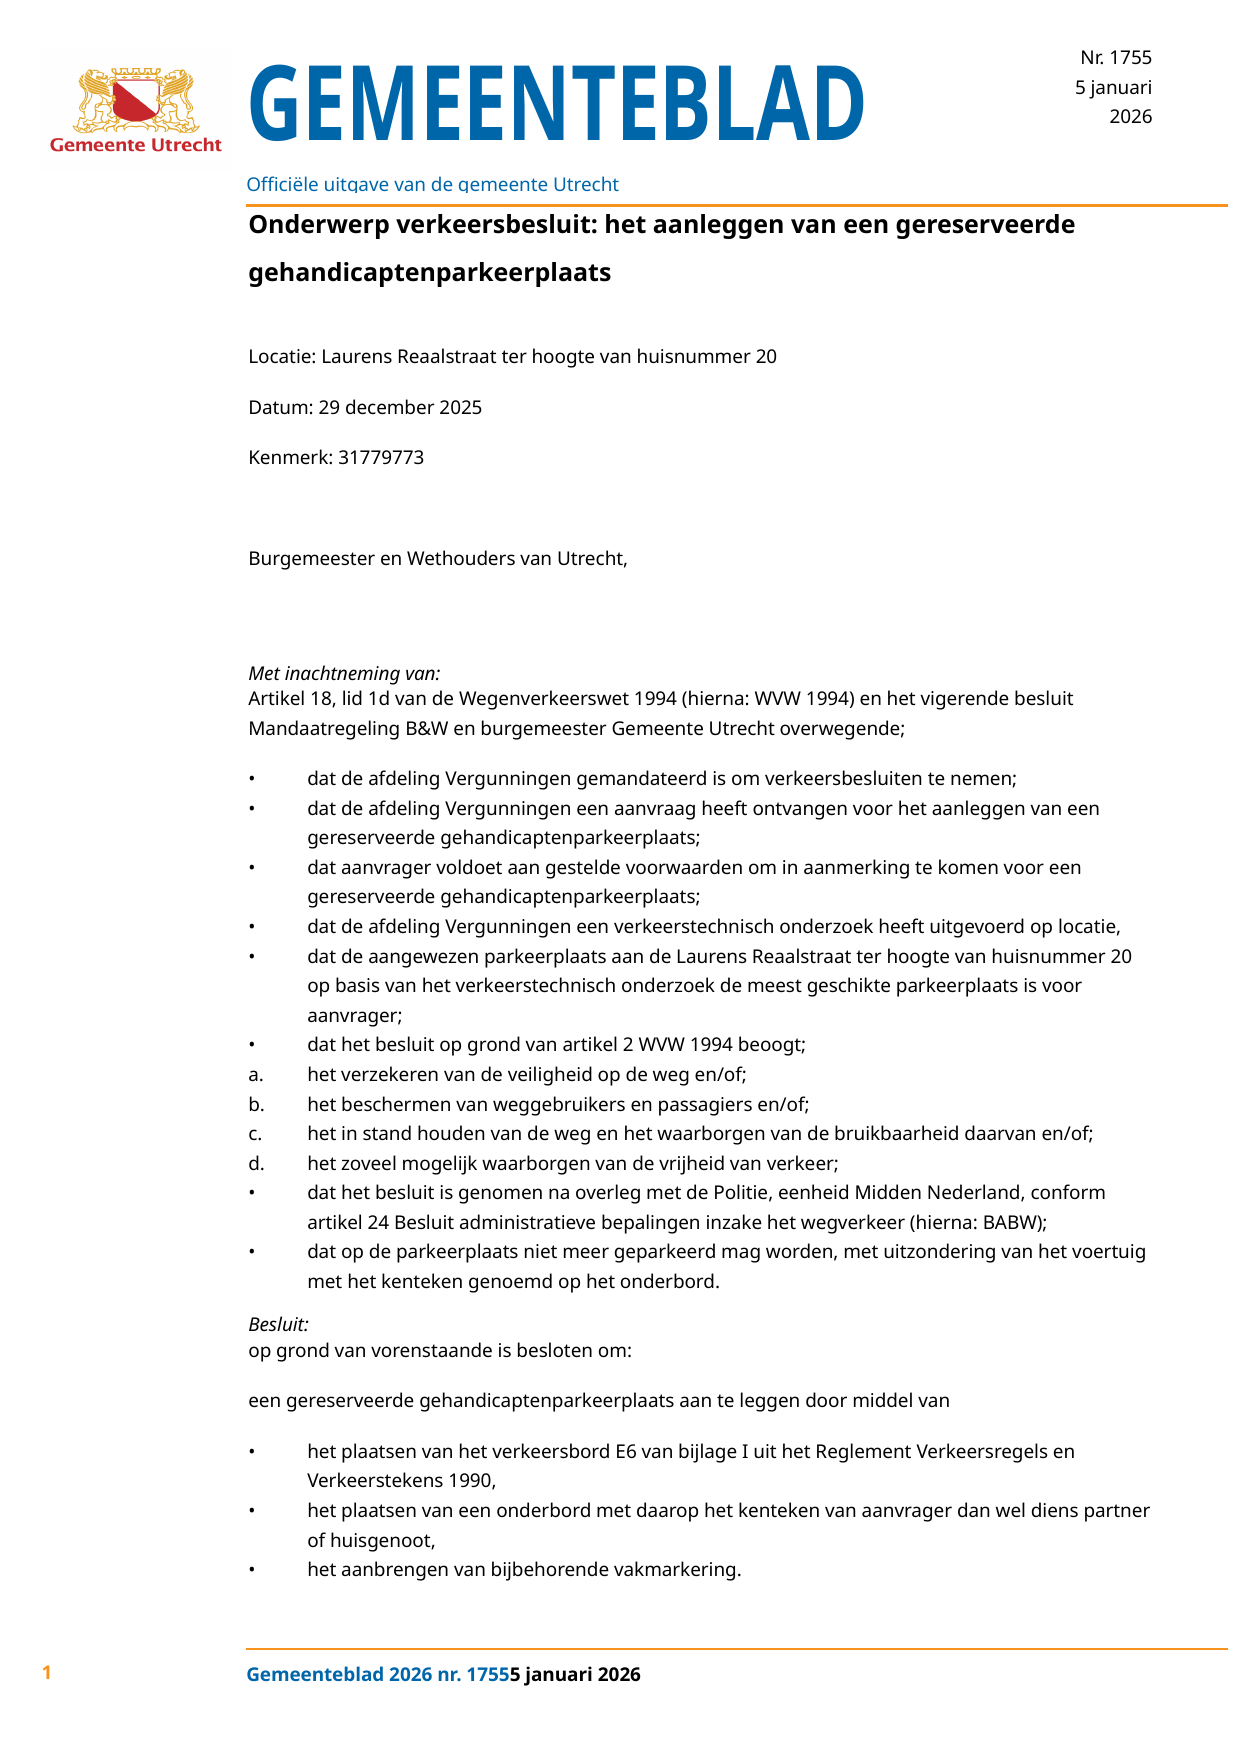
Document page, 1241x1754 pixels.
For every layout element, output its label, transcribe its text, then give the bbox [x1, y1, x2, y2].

text Datum: 29 december 2025 [248, 394, 1152, 420]
list het in stand houden van de weg en het waarborgen van de bruikbaarheid daarvan en/of; [248, 1120, 1152, 1146]
list dat op de parkeerplaats niet meer geparkeerd mag worden, met uitzondering van het voertuig met het kenteken genoemd op het onderbord. [248, 1239, 1152, 1294]
list het plaatsen van het verkeersbord E6 van bijlage I uit het Reglement Verkeersregels en Verkeerstekens 1990, [248, 1438, 1152, 1493]
text Locatie: Laurens Reaalstraat ter hoogte van huisnummer 20 [248, 344, 1152, 369]
list dat de afdeling Vergunningen gemandateerd is om verkeersbesluiten te nemen; [248, 765, 1152, 791]
text Kenmerk: 31779773 [248, 444, 1152, 470]
list dat het besluit is genomen na overleg met de Politie, eenheid Midden Nederland, conform artikel 24 Besluit administratieve bepalingen inzake het wegverkeer (hierna: BABW); [248, 1179, 1152, 1235]
text Besluit: [248, 1311, 1152, 1337]
text op grond van vorenstaande is besloten om: [248, 1337, 1152, 1363]
text Artikel 18, lid 1d van de Wegenverkeerswet 1994 (hierna: WVW 1994) en het vigerende besluit Mandaatregeling B&W en burgemeester Gemeente Utrecht overwegende; [248, 685, 1152, 741]
text een gereserveerde gehandicaptenparkeerplaats aan te leggen door middel van [248, 1388, 1152, 1413]
list het zoveel mogelijk waarborgen van de vrijheid van verkeer; [248, 1150, 1152, 1176]
list dat de aangewezen parkeerplaats aan de Laurens Reaalstraat ter hoogte van huisnummer 20 op basis van het verkeerstechnisch onderzoek de meest geschikte parkeerplaats is voor aanvrager; [248, 943, 1152, 1028]
list het beschermen van weggebruikers en passagiers en/of; [248, 1091, 1152, 1117]
list het verzekeren van de veiligheid op de weg en/of; [248, 1061, 1152, 1087]
list dat aanvrager voldoet aan gestelde voorwaarden om in aanmerking te komen voor een gereserveerde gehandicaptenparkeerplaats; [248, 854, 1152, 909]
list het plaatsen van een onderbord met daarop het kenteken van aanvrager dan wel diens partner of huisgenoot, [248, 1497, 1152, 1552]
text Met inachtneming van: [248, 660, 1152, 685]
picture [41, 47, 231, 172]
list dat het besluit op grond van artikel 2 WVW 1994 beoogt; [248, 1032, 1152, 1057]
text Burgemeester en Wethouders van Utrecht, [248, 545, 1152, 571]
list het aanbrengen van bijbehorende vakmarkering. [248, 1556, 1152, 1582]
list dat de afdeling Vergunningen een verkeerstechnisch onderzoek heeft uitgevoerd op locatie, [248, 913, 1152, 939]
list dat de afdeling Vergunningen een aanvraag heeft ontvangen voor het aanleggen van een gereserveerde gehandicaptenparkeerplaats; [248, 795, 1152, 850]
text Onderwerp verkeersbesluit: het aanleggen van een gereserveerde gehandicaptenparkeerplaats [248, 207, 1152, 288]
